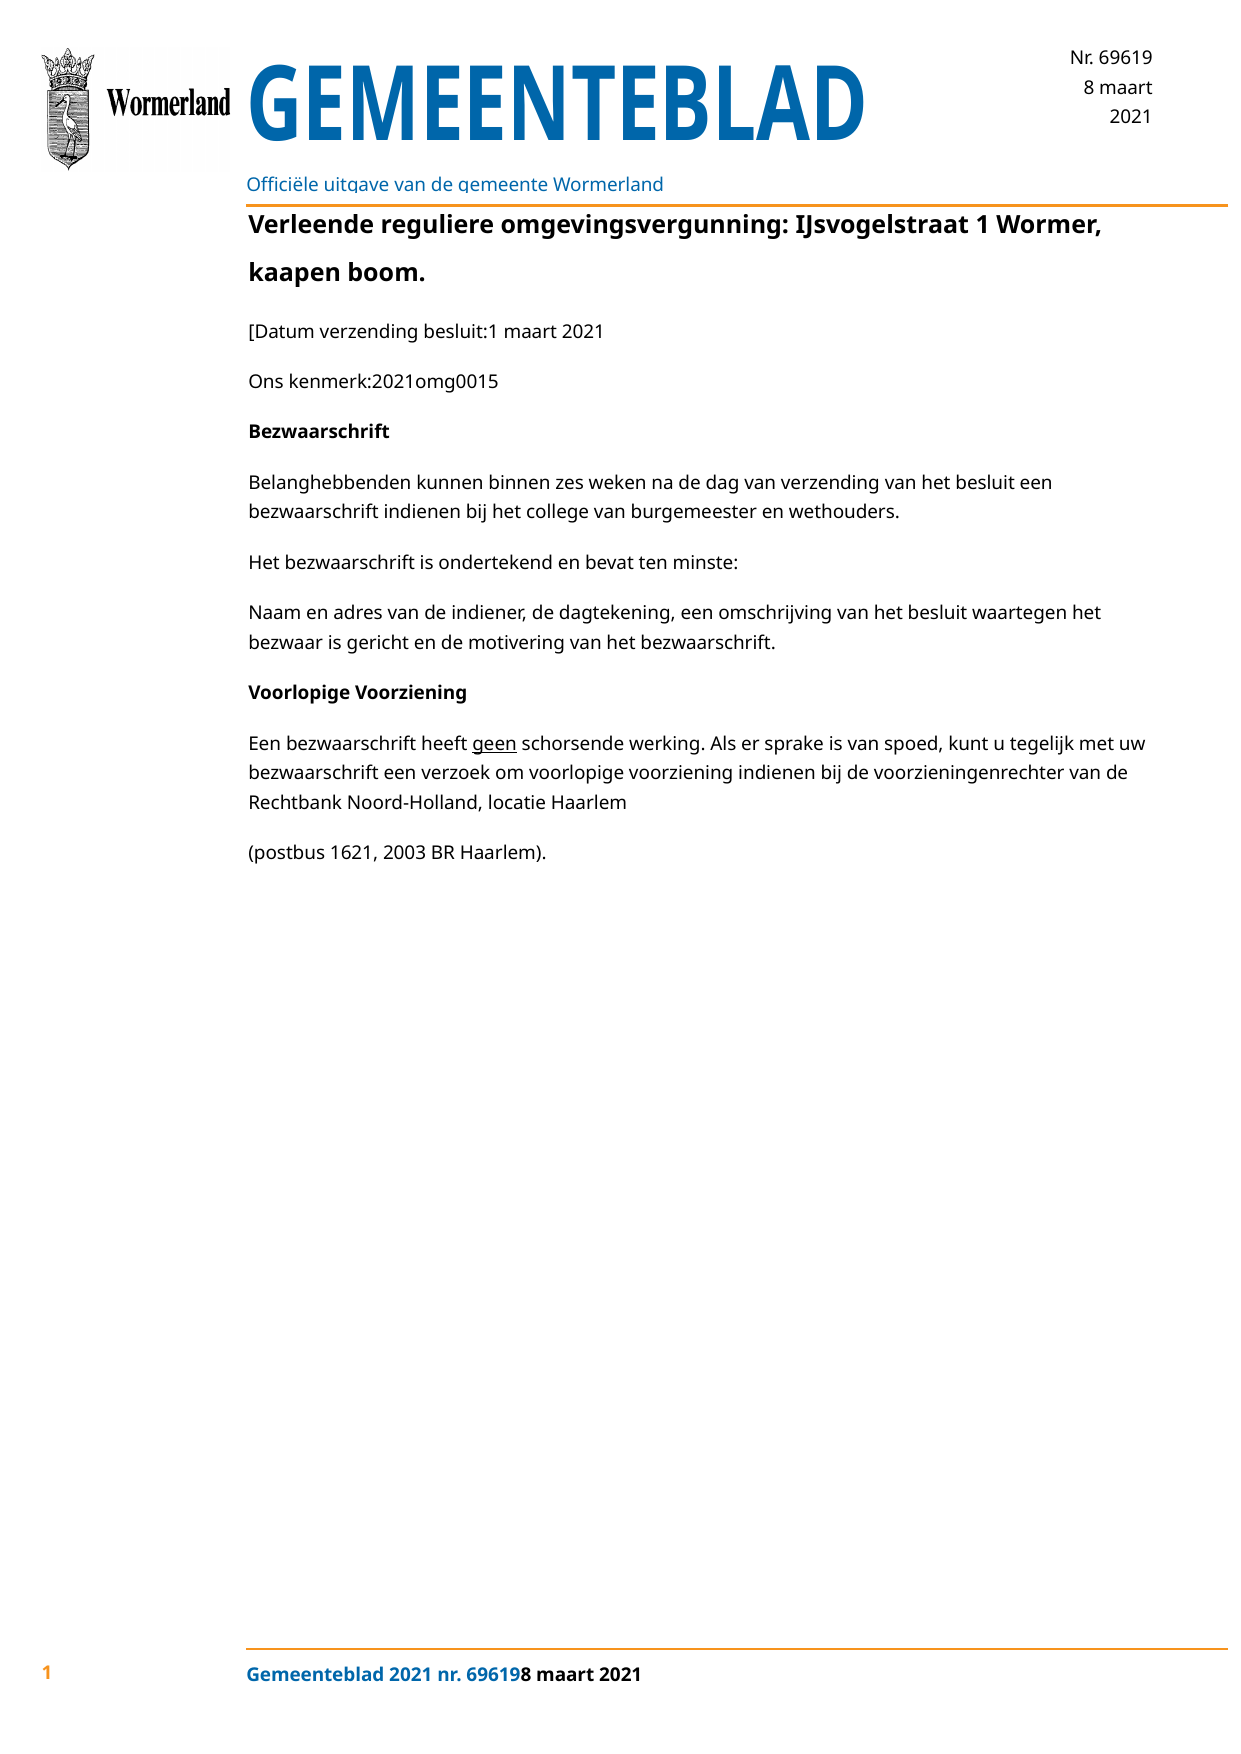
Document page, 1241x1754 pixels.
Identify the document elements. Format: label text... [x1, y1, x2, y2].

text Een bezwaarschrift heeft geen schorsende werking. Als er sprake is van spoed, kunt u tegelijk met uw bezwaarschrift een verzoek om voorlopige voorziening indienen bij de voorzieningenrechter van de Rechtbank Noord-Holland, locatie Haarlem [248, 730, 1152, 815]
text Het bezwaarschrift is ondertekend en bevat ten minste: [248, 549, 1152, 575]
text Bezwaarschrift [248, 419, 1152, 444]
picture [41, 47, 231, 172]
text Naam en adres van de indiener, de dagtekening, een omschrijving van het besluit waartegen het bezwaar is gericht en de motivering van het bezwaarschrift. [248, 599, 1152, 655]
text Voorlopige Voorziening [248, 679, 1152, 705]
text [Datum verzending besluit:1 maart 2021 [248, 318, 1152, 344]
text Ons kenmerk:2021omg0015 [248, 368, 1152, 394]
text Belanghebbenden kunnen binnen zes weken na de dag van verzending van het besluit een bezwaarschrift indienen bij het college van burgemeester en wethouders. [248, 469, 1152, 524]
text (postbus 1621, 2003 BR Haarlem). [248, 839, 1152, 865]
text Verleende reguliere omgevingsvergunning: IJsvogelstraat 1 Wormer, kaapen boom. [248, 207, 1152, 288]
